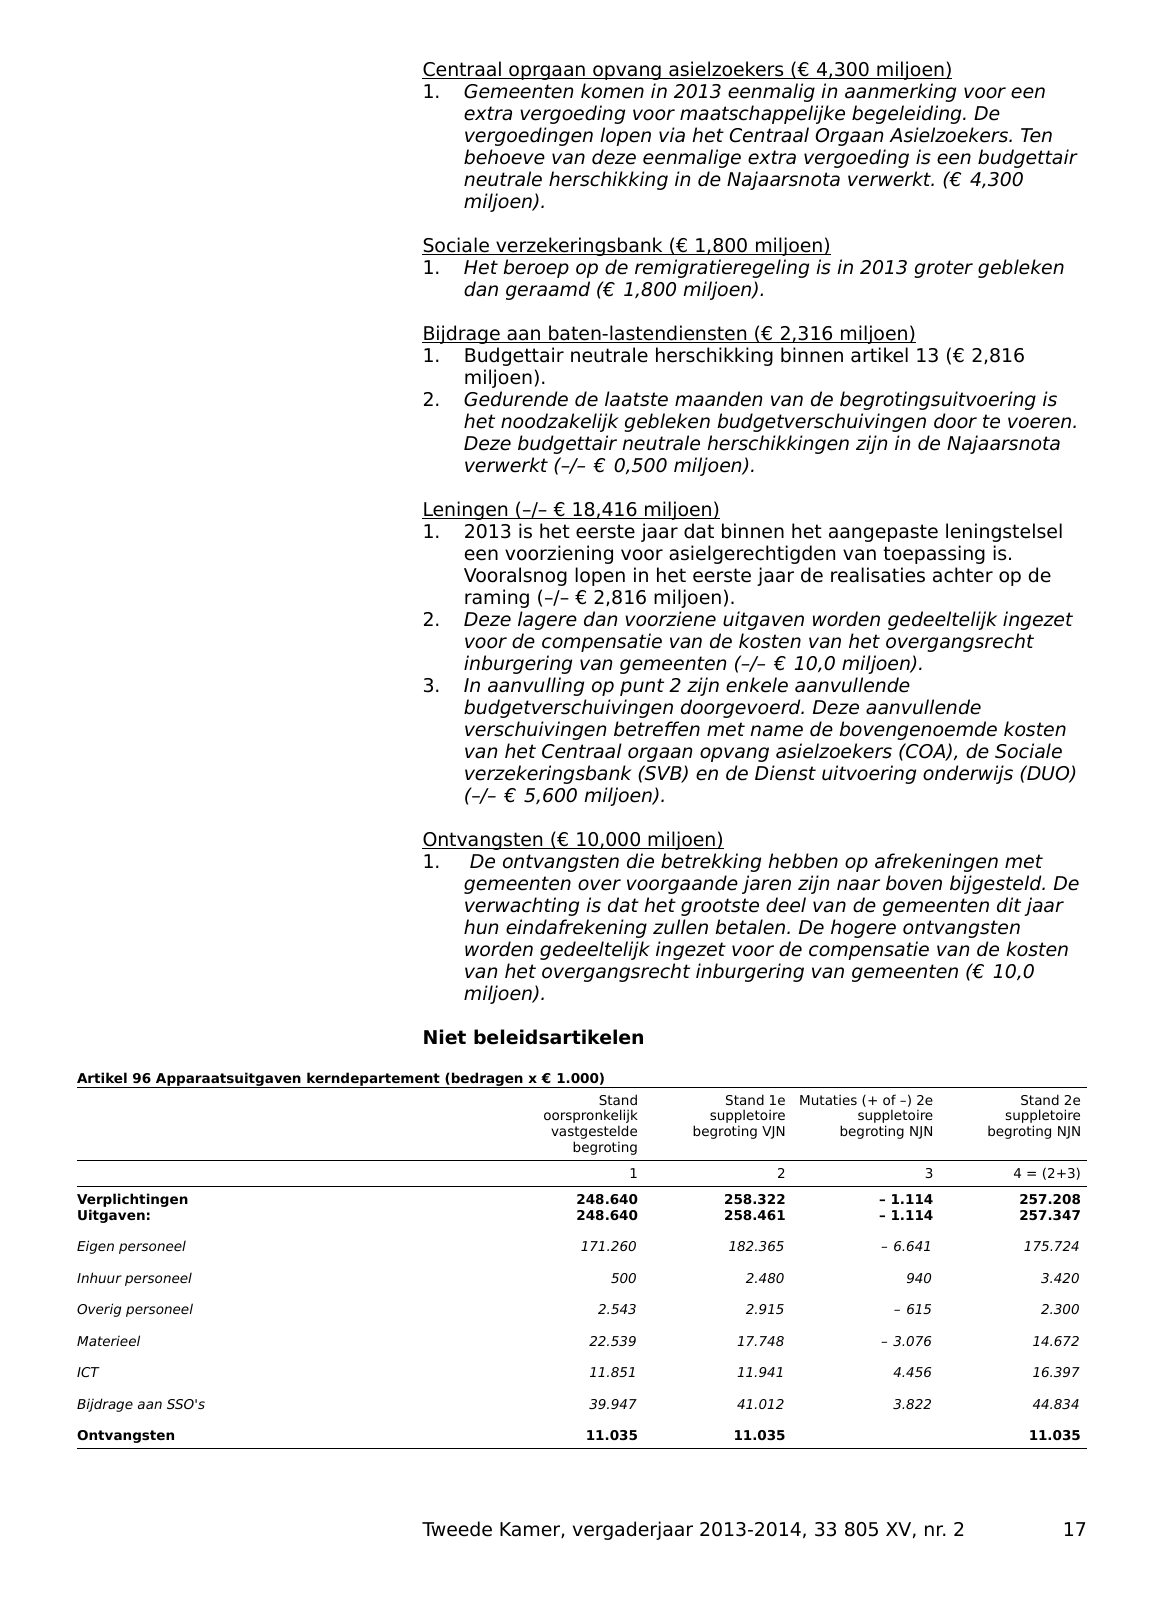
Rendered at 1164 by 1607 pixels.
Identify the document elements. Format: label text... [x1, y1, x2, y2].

table_cell Uitgaven: [77, 1208, 496, 1223]
table_cell [77, 1349, 496, 1365]
text 1. Budgettair neutrale herschikking binnen artikel 13 (€ 2,816 miljoen). [422, 345, 1087, 389]
table_cell [77, 1412, 496, 1428]
table_cell 940 [791, 1271, 939, 1286]
table_cell [939, 1412, 1087, 1428]
table_cell [791, 1349, 939, 1365]
table_cell 3.822 [791, 1396, 939, 1412]
subtitle Centraal oprgaan opvang asielzoekers (€ 4,300 miljoen) [422, 59, 1087, 81]
subtitle Leningen (–/– € 18,416 miljoen) [422, 499, 1087, 521]
table_cell [939, 1224, 1087, 1239]
table_cell Stand 2e suppletoire begroting NJN [939, 1088, 1087, 1160]
table_cell [939, 1381, 1087, 1396]
table_cell 257.347 [939, 1208, 1087, 1223]
table_cell 182.365 [644, 1239, 791, 1255]
table_cell [644, 1318, 791, 1333]
table_cell [496, 1224, 644, 1239]
table_cell [496, 1349, 644, 1365]
table_cell [77, 1088, 496, 1160]
subtitle Niet beleidsartikelen [422, 1027, 1087, 1049]
table_cell [791, 1286, 939, 1302]
table_cell [939, 1255, 1087, 1271]
table_cell Materieel [77, 1334, 496, 1349]
table_cell Inhuur personeel [77, 1271, 496, 1286]
table_cell ICT [77, 1365, 496, 1381]
table_cell [77, 1318, 496, 1333]
table_header Artikel 96 Apparaatsuitgaven kerndepartement (bedragen x € 1.000) [77, 1071, 1087, 1087]
table_cell [791, 1255, 939, 1271]
table_cell [496, 1318, 644, 1333]
subtitle Sociale verzekeringsbank (€ 1,800 miljoen) [422, 235, 1087, 257]
table_cell 258.461 [644, 1208, 791, 1223]
table_cell 16.397 [939, 1365, 1087, 1381]
table_cell 44.834 [939, 1396, 1087, 1412]
text 2. Gedurende de laatste maanden van de begrotingsuitvoering is het noodzakelijk gebleken budgetverschuivingen door te voeren. Deze budgettair neutrale herschikkingen zijn in de Najaarsnota verwerkt (–/– € 0,500 miljoen). [422, 389, 1087, 477]
table_cell [496, 1412, 644, 1428]
table_cell [644, 1224, 791, 1239]
table_cell [791, 1224, 939, 1239]
table_cell [939, 1286, 1087, 1302]
table_cell 2 [644, 1161, 791, 1186]
table_cell [644, 1412, 791, 1428]
table_cell [939, 1318, 1087, 1333]
table_cell 4.456 [791, 1365, 939, 1381]
table_cell [496, 1381, 644, 1396]
table_cell [791, 1381, 939, 1396]
table_cell 175.724 [939, 1239, 1087, 1255]
table_cell 500 [496, 1271, 644, 1286]
table_cell 248.640 [496, 1187, 644, 1208]
text 1. De ontvangsten die betrekking hebben op afrekeningen met gemeenten over voorgaande jaren zijn naar boven bijgesteld. De verwachting is dat het grootste deel van de gemeenten dit jaar hun eindafrekening zullen betalen. De hogere ontvangsten worden gedeeltelijk ingezet voor de compensatie van de kosten van het overgangsrecht inburgering van gemeenten (€ 10,0 miljoen). [422, 851, 1087, 1005]
table_cell 17.748 [644, 1334, 791, 1349]
table_cell [496, 1286, 644, 1302]
table_cell Mutaties (+ of –) 2e suppletoire begroting NJN [791, 1088, 939, 1160]
table_cell – 6.641 [791, 1239, 939, 1255]
table_cell Eigen personeel [77, 1239, 496, 1255]
table_cell 11.941 [644, 1365, 791, 1381]
table_cell 22.539 [496, 1334, 644, 1349]
table_cell Overig personeel [77, 1302, 496, 1318]
table_cell 248.640 [496, 1208, 644, 1223]
table_cell 11.035 [496, 1428, 644, 1448]
table_cell – 615 [791, 1302, 939, 1318]
text 1. Het beroep op de remigratieregeling is in 2013 groter gebleken dan geraamd (€ 1,800 miljoen). [422, 257, 1087, 301]
table_cell 2.915 [644, 1302, 791, 1318]
table_cell 41.012 [644, 1396, 791, 1412]
table_cell – 3.076 [791, 1334, 939, 1349]
subtitle Bijdrage aan baten-lastendiensten (€ 2,316 miljoen) [422, 323, 1087, 345]
table_cell [77, 1286, 496, 1302]
subtitle Ontvangsten (€ 10,000 miljoen) [422, 829, 1087, 851]
table_cell – 1.114 [791, 1208, 939, 1223]
table_cell 2.300 [939, 1302, 1087, 1318]
table_cell 258.322 [644, 1187, 791, 1208]
text 1. Gemeenten komen in 2013 eenmalig in aanmerking voor een extra vergoeding voor maatschappelijke begeleiding. De vergoedingen lopen via het Centraal Orgaan Asielzoekers. Ten behoeve van deze eenmalige extra vergoeding is een budgettair neutrale herschikking in de Najaarsnota verwerkt. (€ 4,300 miljoen). [422, 81, 1087, 213]
table_cell 2.543 [496, 1302, 644, 1318]
table_cell [791, 1428, 939, 1448]
table_cell [644, 1255, 791, 1271]
table_cell 1 [496, 1161, 644, 1186]
table_cell [496, 1255, 644, 1271]
table_cell [77, 1255, 496, 1271]
text 3. In aanvulling op punt 2 zijn enkele aanvullende budgetverschuivingen doorgevoerd. Deze aanvullende verschuivingen betreffen met name de bovengenoemde kosten van het Centraal orgaan opvang asielzoekers (COA), de Sociale verzekeringsbank (SVB) en de Dienst uitvoering onderwijs (DUO) (–/– € 5,600 miljoen). [422, 675, 1087, 807]
table_cell 3 [791, 1161, 939, 1186]
table_cell [644, 1349, 791, 1365]
table_cell – 1.114 [791, 1187, 939, 1208]
table_cell Ontvangsten [77, 1428, 496, 1448]
table_cell 11.851 [496, 1365, 644, 1381]
table_cell Verplichtingen [77, 1187, 496, 1208]
table_cell [77, 1381, 496, 1396]
table_cell 257.208 [939, 1187, 1087, 1208]
table_cell [77, 1161, 496, 1186]
table_cell [644, 1381, 791, 1396]
table_cell 11.035 [644, 1428, 791, 1448]
table_cell 3.420 [939, 1271, 1087, 1286]
table_cell 4 = (2+3) [939, 1161, 1087, 1186]
text 2. Deze lagere dan voorziene uitgaven worden gedeeltelijk ingezet voor de compensatie van de kosten van het overgangsrecht inburgering van gemeenten (–/– € 10,0 miljoen). [422, 609, 1087, 675]
table_cell 39.947 [496, 1396, 644, 1412]
table_cell [77, 1224, 496, 1239]
table_cell 171.260 [496, 1239, 644, 1255]
table_cell [791, 1412, 939, 1428]
table_cell 11.035 [939, 1428, 1087, 1448]
text 1. 2013 is het eerste jaar dat binnen het aangepaste leningstelsel een voorziening voor asielgerechtigden van toepassing is. Vooralsnog lopen in het eerste jaar de realisaties achter op de raming (–/– € 2,816 miljoen). [422, 521, 1087, 609]
table_cell Bijdrage aan SSO's [77, 1396, 496, 1412]
table_cell Stand oorspronkelijk vastgestelde begroting [496, 1088, 644, 1160]
table_cell [939, 1349, 1087, 1365]
table_cell 14.672 [939, 1334, 1087, 1349]
table_cell [791, 1318, 939, 1333]
table_cell Stand 1e suppletoire begroting VJN [644, 1088, 791, 1160]
table_cell [644, 1286, 791, 1302]
table_cell 2.480 [644, 1271, 791, 1286]
